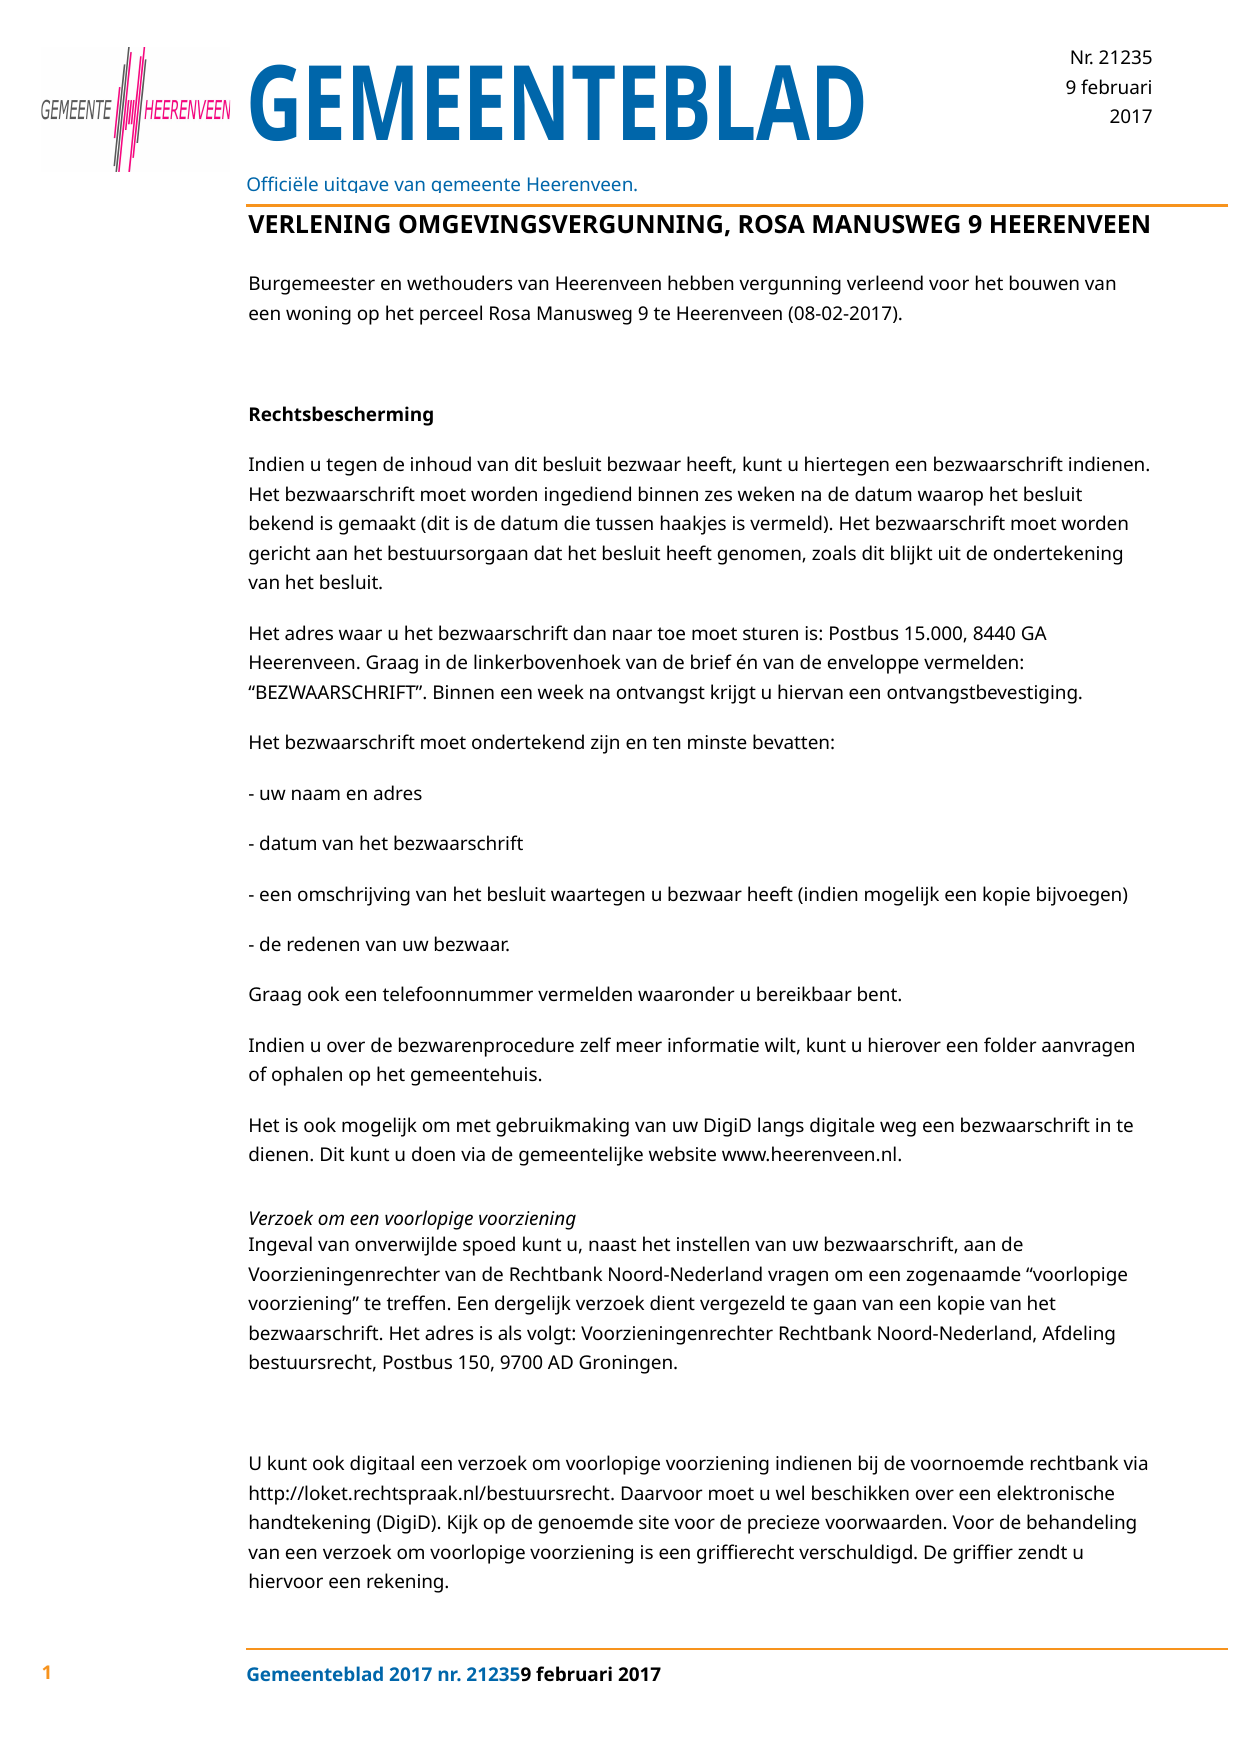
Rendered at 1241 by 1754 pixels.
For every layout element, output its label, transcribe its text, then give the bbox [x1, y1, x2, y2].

text Verzoek om een voorlopige voorziening [248, 1206, 1152, 1231]
text - uw naam en adres [248, 780, 1152, 806]
text Indien u over de bezwarenprocedure zelf meer informatie wilt, kunt u hierover een folder aanvragen of ophalen op het gemeentehuis. [248, 1032, 1152, 1087]
text Rechtsbescherming [248, 401, 1152, 426]
text Het bezwaarschrift moet ondertekend zijn en ten minste bevatten: [248, 729, 1152, 755]
text Graag ook een telefoonnummer vermelden waaronder u bereikbaar bent. [248, 982, 1152, 1007]
text Indien u tegen de inhoud van dit besluit bezwaar heeft, kunt u hiertegen een bezwaarschrift indienen. Het bezwaarschrift moet worden ingediend binnen zes weken na de datum waarop het besluit bekend is gemaakt (dit is de datum die tussen haakjes is vermeld). Het bezwaarschrift moet worden gericht aan het bestuursorgaan dat het besluit heeft genomen, zoals dit blijkt uit de ondertekening van het besluit. [248, 451, 1152, 595]
text Burgemeester en wethouders van Heerenveen hebben vergunning verleend voor het bouwen van een woning op het perceel Rosa Manusweg 9 te Heerenveen (08-02-2017). [248, 270, 1152, 326]
text Ingeval van onverwijlde spoed kunt u, naast het instellen van uw bezwaarschrift, aan de Voorzieningenrechter van de Rechtbank Noord-Nederland vragen om een zogenaamde “voorlopige voorziening” te treffen. Een dergelijk verzoek dient vergezeld te gaan van een kopie van het bezwaarschrift. Het adres is als volgt: Voorzieningenrechter Rechtbank Noord-Nederland, Afdeling bestuursrecht, Postbus 150, 9700 AD Groningen. [248, 1231, 1152, 1375]
text VERLENING OMGEVINGSVERGUNNING, ROSA MANUSWEG 9 HEERENVEEN [248, 207, 1152, 241]
text U kunt ook digitaal een verzoek om voorlopige voorziening indienen bij de voornoemde rechtbank via http://loket.rechtspraak.nl/bestuursrecht. Daarvoor moet u wel beschikken over een elektronische handtekening (DigiD). Kijk op de genoemde site voor de precieze voorwaarden. Voor de behandeling van een verzoek om voorlopige voorziening is een griffierecht verschuldigd. De griffier zendt u hiervoor een rekening. [248, 1450, 1152, 1594]
text - datum van het bezwaarschrift [248, 830, 1152, 856]
text Het is ook mogelijk om met gebruikmaking van uw DigiD langs digitale weg een bezwaarschrift in te dienen. Dit kunt u doen via de gemeentelijke website www.heerenveen.nl. [248, 1112, 1152, 1167]
picture [41, 47, 231, 172]
text - de redenen van uw bezwaar. [248, 931, 1152, 957]
text - een omschrijving van het besluit waartegen u bezwaar heeft (indien mogelijk een kopie bijvoegen) [248, 881, 1152, 906]
text Het adres waar u het bezwaarschrift dan naar toe moet sturen is: Postbus 15.000, 8440 GA Heerenveen. Graag in de linkerbovenhoek van de brief én van de enveloppe vermelden: “BEZWAARSCHRIFT”. Binnen een week na ontvangst krijgt u hiervan een ontvangstbevestiging. [248, 620, 1152, 705]
